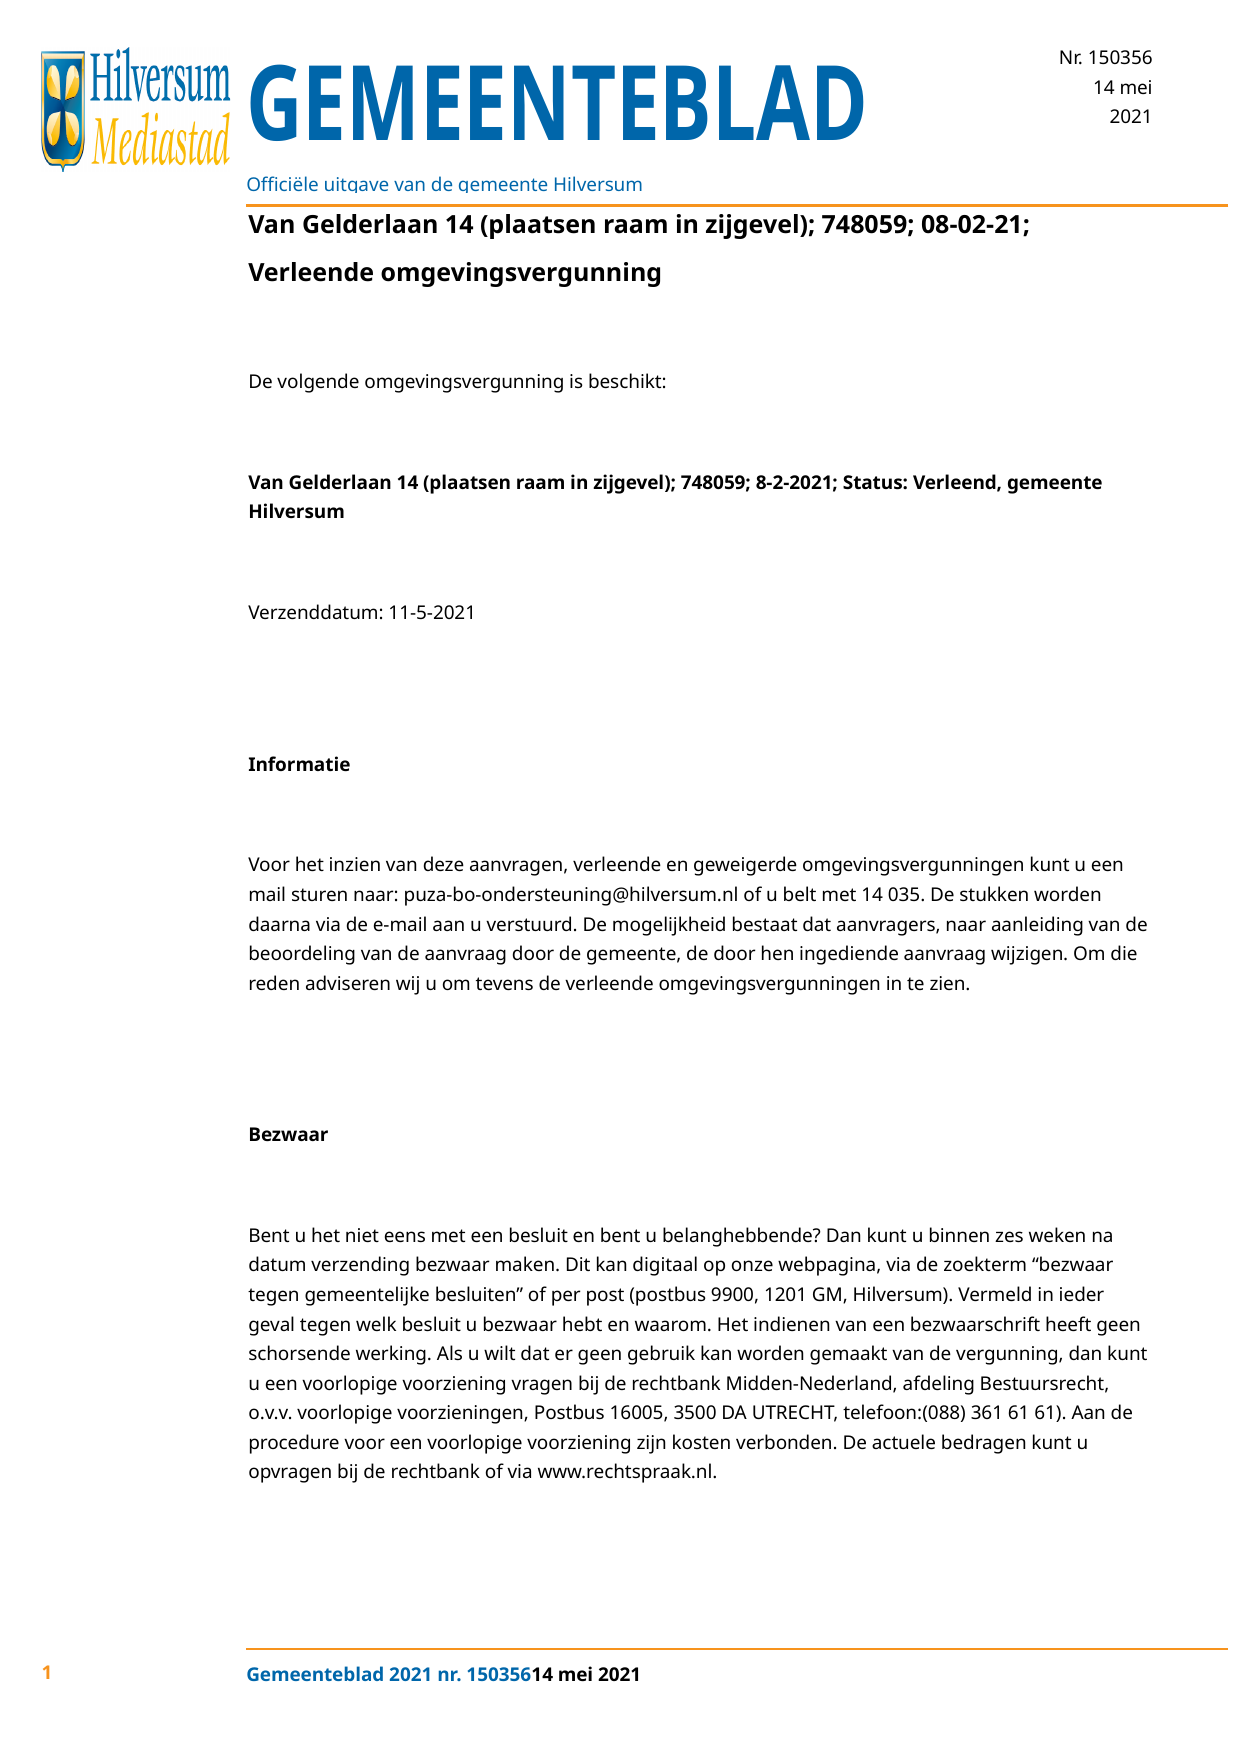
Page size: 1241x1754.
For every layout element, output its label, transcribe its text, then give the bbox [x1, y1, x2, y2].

text Van Gelderlaan 14 (plaatsen raam in zijgevel); 748059; 08-02-21; Verleende omgevingsvergunning [248, 207, 1152, 288]
text Informatie [248, 751, 1152, 777]
picture [41, 47, 231, 172]
text Voor het inzien van deze aanvragen, verleende en geweigerde omgevingsvergunningen kunt u een mail sturen naar: puza-bo-ondersteuning@hilversum.nl of u belt met 14 035. De stukken worden daarna via de e-mail aan u verstuurd. De mogelijkheid bestaat dat aanvragers, naar aanleiding van de beoordeling van de aanvraag door de gemeente, de door hen ingediende aanvraag wijzigen. Om die reden adviseren wij u om tevens de verleende omgevingsvergunningen in te zien. [248, 852, 1152, 996]
text De volgende omgevingsvergunning is beschikt: [248, 368, 1152, 394]
text Verzenddatum: 11-5-2021 [248, 599, 1152, 625]
text Bent u het niet eens met een besluit en bent u belanghebbende? Dan kunt u binnen zes weken na datum verzending bezwaar maken. Dit kan digitaal op onze webpagina, via de zoekterm “bezwaar tegen gemeentelijke besluiten” of per post (postbus 9900, 1201 GM, Hilversum). Vermeld in ieder geval tegen welk besluit u bezwaar hebt en waarom. Het indienen van een bezwaarschrift heeft geen schorsende werking. Als u wilt dat er geen gebruik kan worden gemaakt van de vergunning, dan kunt u een voorlopige voorziening vragen bij de rechtbank Midden-Nederland, afdeling Bestuursrecht, o.v.v. voorlopige voorzieningen, Postbus 16005, 3500 DA UTRECHT, telefoon:(088) 361 61 61). Aan de procedure voor een voorlopige voorziening zijn kosten verbonden. De actuele bedragen kunt u opvragen bij de rechtbank of via www.rechtspraak.nl. [248, 1222, 1152, 1484]
text Bezwaar [248, 1121, 1152, 1147]
text Van Gelderlaan 14 (plaatsen raam in zijgevel); 748059; 8-2-2021; Status: Verleend, gemeente Hilversum [248, 469, 1152, 524]
